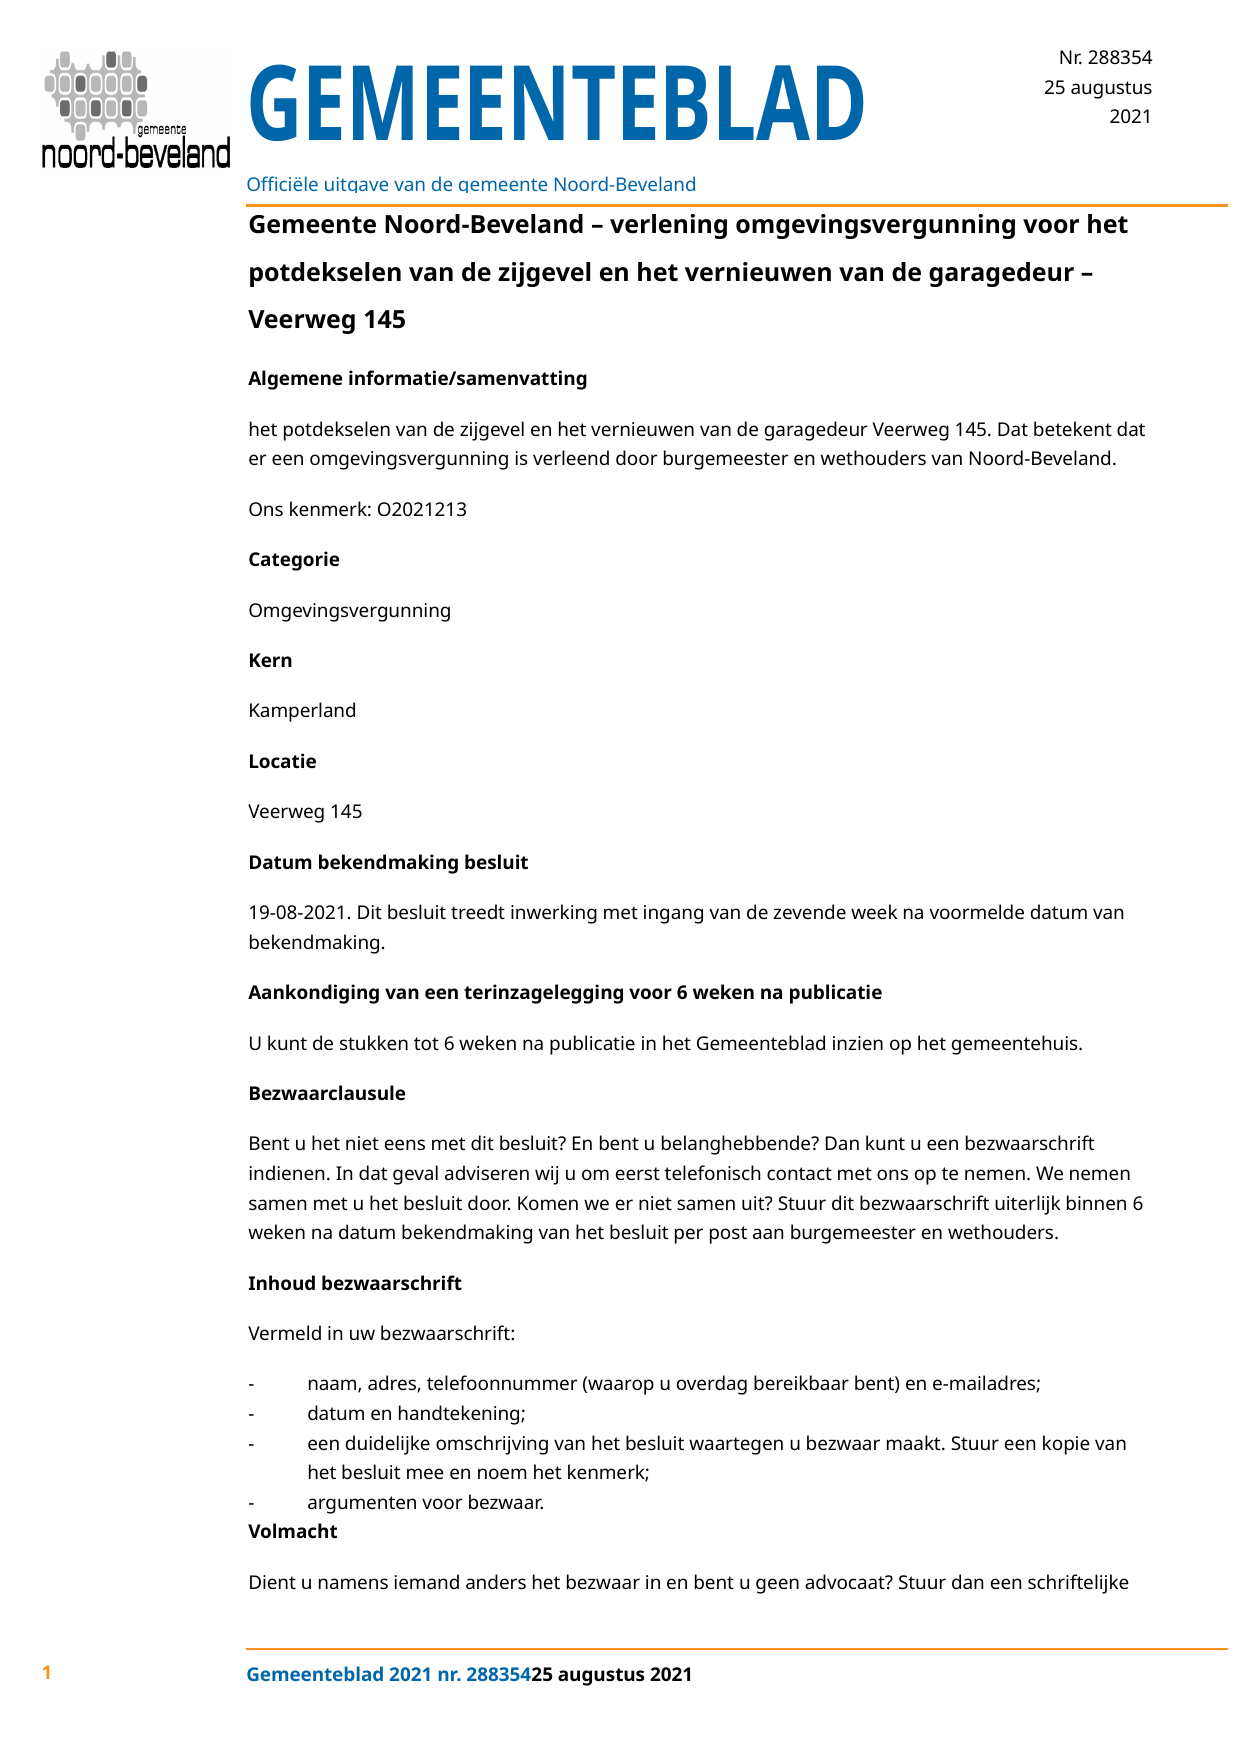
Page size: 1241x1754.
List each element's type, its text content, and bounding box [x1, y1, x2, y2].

list datum en handtekening; [248, 1400, 1152, 1426]
text Kamperland [248, 698, 1152, 723]
picture [41, 47, 231, 172]
text Vermeld in uw bezwaarschrift: [248, 1320, 1152, 1346]
text U kunt de stukken tot 6 weken na publicatie in het Gemeenteblad inzien op het gemeentehuis. [248, 1030, 1152, 1055]
text Aankondiging van een terinzagelegging voor 6 weken na publicatie [248, 979, 1152, 1005]
text 19-08-2021. Dit besluit treedt inwerking met ingang van de zevende week na voormelde datum van bekendmaking. [248, 899, 1152, 954]
list naam, adres, telefoonnummer (waarop u overdag bereikbaar bent) en e-mailadres; [248, 1371, 1152, 1396]
text Bent u het niet eens met dit besluit? En bent u belanghebbende? Dan kunt u een bezwaarschrift indienen. In dat geval adviseren wij u om eerst telefonisch contact met ons op te nemen. We nemen samen met u het besluit door. Komen we er niet samen uit? Stuur dit bezwaarschrift uiterlijk binnen 6 weken na datum bekendmaking van het besluit per post aan burgemeester en wethouders. [248, 1131, 1152, 1245]
text het potdekselen van de zijgevel en het vernieuwen van de garagedeur Veerweg 145. Dat betekent dat er een omgevingsvergunning is verleend door burgemeester en wethouders van Noord-Beveland. [248, 416, 1152, 471]
text Gemeente Noord-Beveland – verlening omgevingsvergunning voor het potdekselen van de zijgevel en het vernieuwen van de garagedeur – Veerweg 145 [248, 207, 1152, 336]
list argumenten voor bezwaar. [248, 1489, 1152, 1514]
text Algemene informatie/samenvatting [248, 366, 1152, 391]
text Datum bekendmaking besluit [248, 849, 1152, 874]
text Ons kenmerk: O2021213 [248, 496, 1152, 522]
text Inhoud bezwaarschrift [248, 1270, 1152, 1295]
text Categorie [248, 546, 1152, 572]
text Volmacht [248, 1518, 1152, 1544]
list een duidelijke omschrijving van het besluit waartegen u bezwaar maakt. Stuur een kopie van het besluit mee en noem het kenmerk; [248, 1430, 1152, 1485]
text Kern [248, 647, 1152, 673]
text Veerweg 145 [248, 798, 1152, 824]
text Dient u namens iemand anders het bezwaar in en bent u geen advocaat? Stuur dan een schriftelijke [248, 1569, 1152, 1594]
text Omgevingsvergunning [248, 597, 1152, 622]
text Bezwaarclausule [248, 1080, 1152, 1106]
text Locatie [248, 748, 1152, 774]
